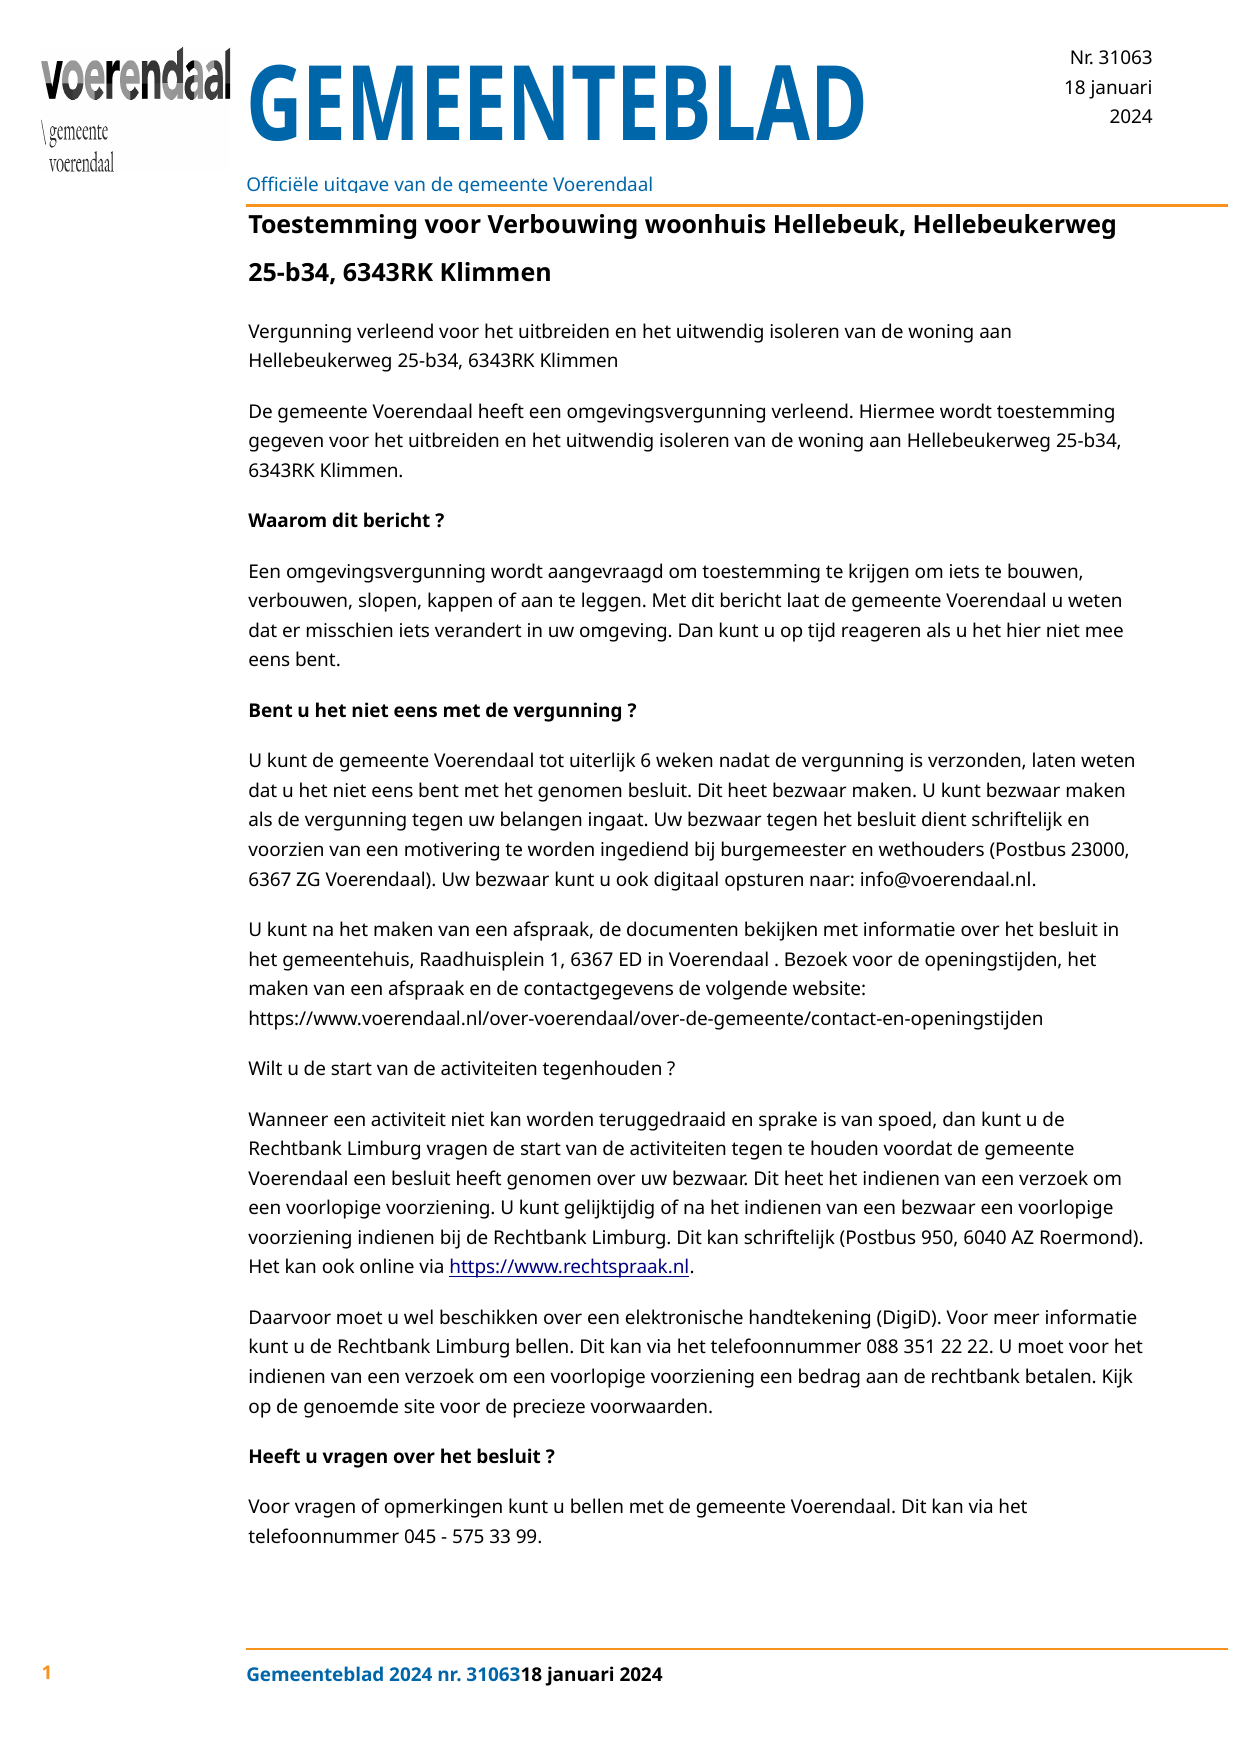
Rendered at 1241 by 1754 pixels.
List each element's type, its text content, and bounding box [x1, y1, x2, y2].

text Vergunning verleend voor het uitbreiden en het uitwendig isoleren van de woning aan Hellebeukerweg 25-b34, 6343RK Klimmen [248, 318, 1152, 373]
text Heeft u vragen over het besluit ? [248, 1443, 1152, 1469]
text U kunt de gemeente Voerendaal tot uiterlijk 6 weken nadat de vergunning is verzonden, laten weten dat u het niet eens bent met het genomen besluit. Dit heet bezwaar maken. U kunt bezwaar maken als de vergunning tegen uw belangen ingaat. Uw bezwaar tegen het besluit dient schriftelijk en voorzien van een motivering te worden ingediend bij burgemeester en wethouders (Postbus 23000, 6367 ZG Voerendaal). Uw bezwaar kunt u ook digitaal opsturen naar: info@voerendaal.nl. [248, 747, 1152, 892]
text De gemeente Voerendaal heeft een omgevingsvergunning verleend. Hiermee wordt toestemming gegeven voor het uitbreiden en het uitwendig isoleren van de woning aan Hellebeukerweg 25-b34, 6343RK Klimmen. [248, 398, 1152, 483]
text Waarom dit bericht ? [248, 507, 1152, 533]
text Daarvoor moet u wel beschikken over een elektronische handtekening (DigiD). Voor meer informatie kunt u de Rechtbank Limburg bellen. Dit kan via het telefoonnummer 088 351 22 22. U moet voor het indienen van een verzoek om een voorlopige voorziening een bedrag aan de rechtbank betalen. Kijk op de genoemde site voor de precieze voorwaarden. [248, 1304, 1152, 1419]
picture [41, 47, 231, 172]
text Toestemming voor Verbouwing woonhuis Hellebeuk, Hellebeukerweg 25-b34, 6343RK Klimmen [248, 207, 1152, 288]
text Een omgevingsvergunning wordt aangevraagd om toestemming te krijgen om iets te bouwen, verbouwen, slopen, kappen of aan te leggen. Met dit bericht laat de gemeente Voerendaal u weten dat er misschien iets verandert in uw omgeving. Dan kunt u op tijd reageren als u het hier niet mee eens bent. [248, 558, 1152, 672]
text Wanneer een activiteit niet kan worden teruggedraaid en sprake is van spoed, dan kunt u de Rechtbank Limburg vragen de start van de activiteiten tegen te houden voordat de gemeente Voerendaal een besluit heeft genomen over uw bezwaar. Dit heet het indienen van een verzoek om een voorlopige voorziening. U kunt gelijktijdig of na het indienen van een bezwaar een voorlopige voorziening indienen bij de Rechtbank Limburg. Dit kan schriftelijk (Postbus 950, 6040 AZ Roermond). Het kan ook online via https://www.rechtspraak.nl. [248, 1106, 1152, 1279]
text Voor vragen of opmerkingen kunt u bellen met de gemeente Voerendaal. Dit kan via het telefoonnummer 045 - 575 33 99. [248, 1494, 1152, 1549]
text U kunt na het maken van een afspraak, de documenten bekijken met informatie over het besluit in het gemeentehuis, Raadhuisplein 1, 6367 ED in Voerendaal . Bezoek voor de openingstijden, het maken van een afspraak en de contactgegevens de volgende website: https://www.voerendaal.nl/over-voerendaal/over-de-gemeente/contact-en-openingstijden [248, 916, 1152, 1031]
text Bent u het niet eens met de vergunning ? [248, 697, 1152, 723]
text Wilt u de start van de activiteiten tegenhouden ? [248, 1055, 1152, 1081]
